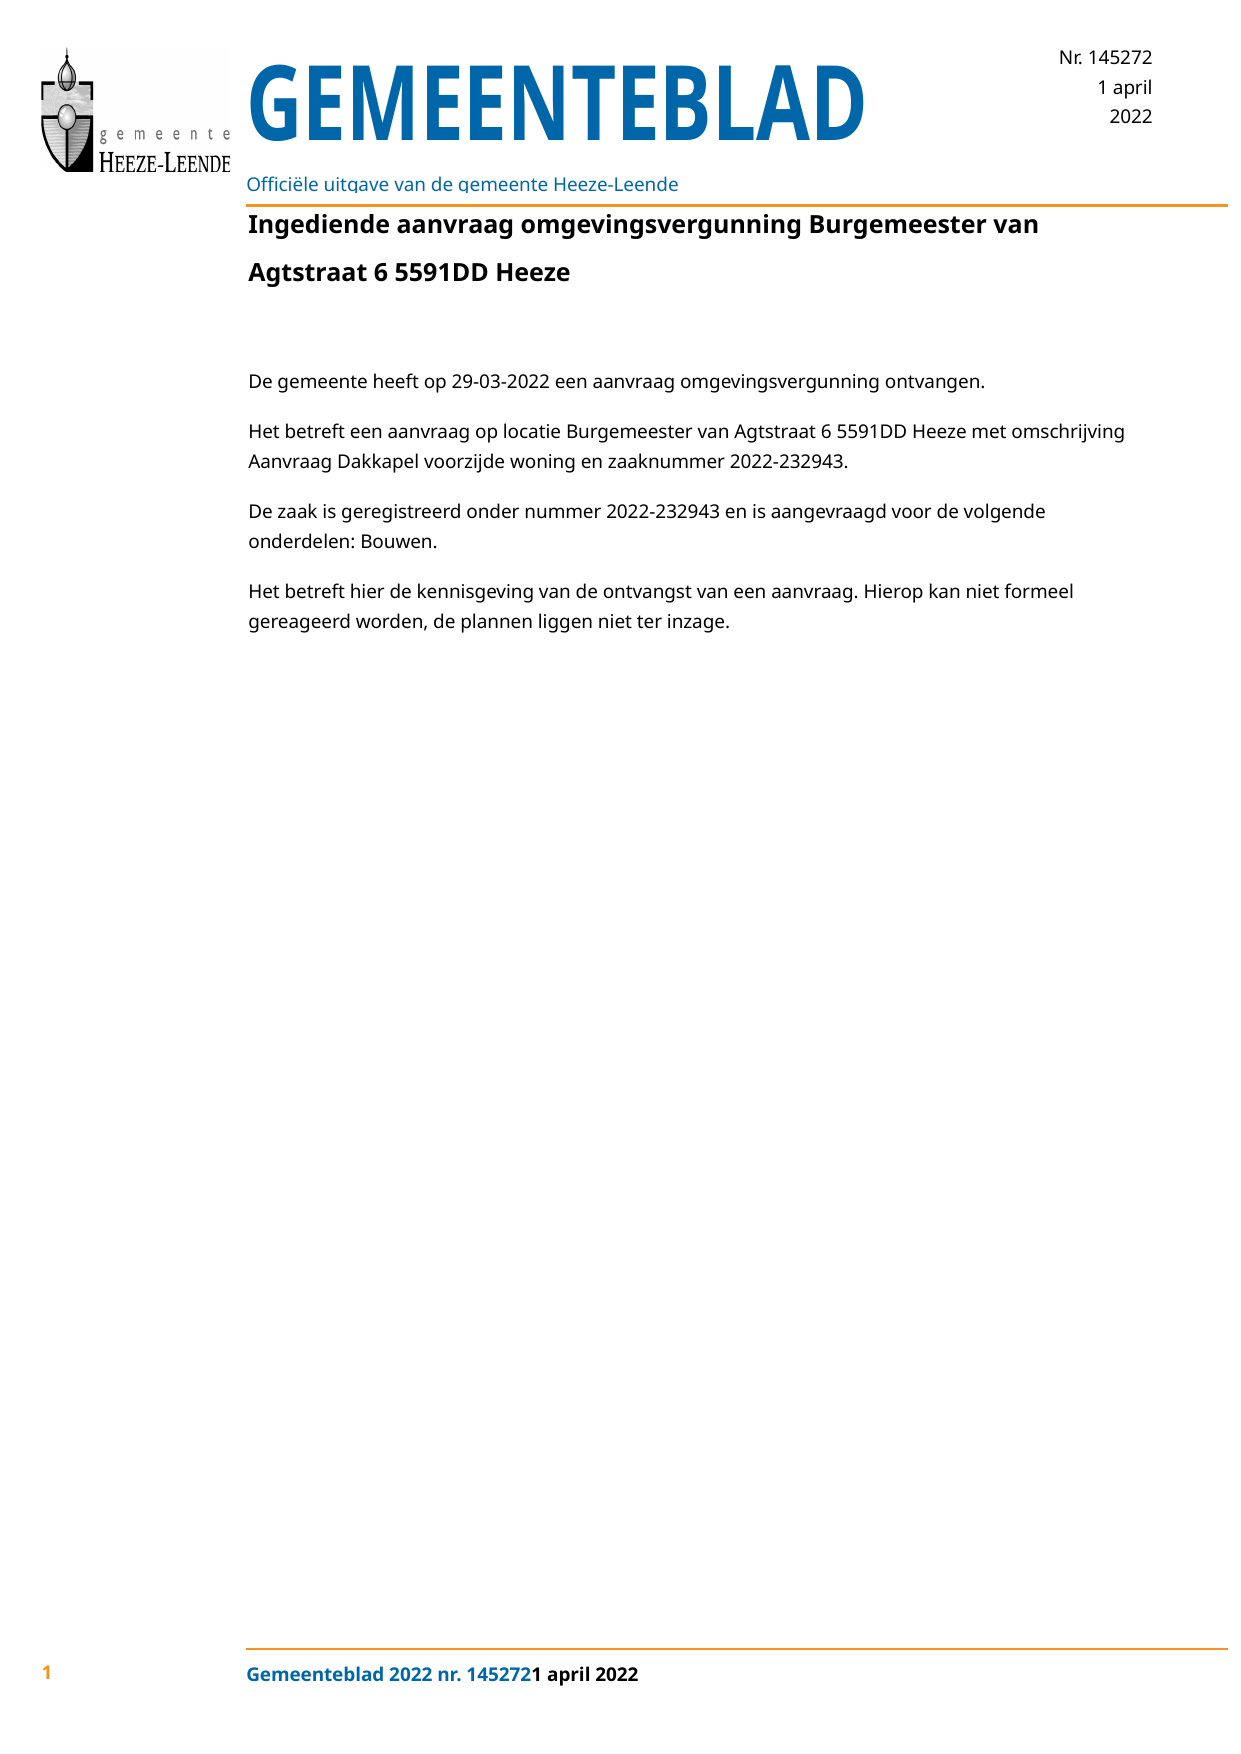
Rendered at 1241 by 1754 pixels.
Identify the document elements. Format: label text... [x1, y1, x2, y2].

text De zaak is geregistreerd onder nummer 2022-232943 en is aangevraagd voor de volgende onderdelen: Bouwen. [248, 499, 1152, 554]
text Ingediende aanvraag omgevingsvergunning Burgemeester van Agtstraat 6 5591DD Heeze [248, 207, 1152, 288]
text De gemeente heeft op 29-03-2022 een aanvraag omgevingsvergunning ontvangen. [248, 368, 1152, 394]
picture [41, 47, 231, 172]
text Het betreft een aanvraag op locatie Burgemeester van Agtstraat 6 5591DD Heeze met omschrijving Aanvraag Dakkapel voorzijde woning en zaaknummer 2022-232943. [248, 419, 1152, 474]
text Het betreft hier de kennisgeving van de ontvangst van een aanvraag. Hierop kan niet formeel gereageerd worden, de plannen liggen niet ter inzage. [248, 579, 1152, 634]
